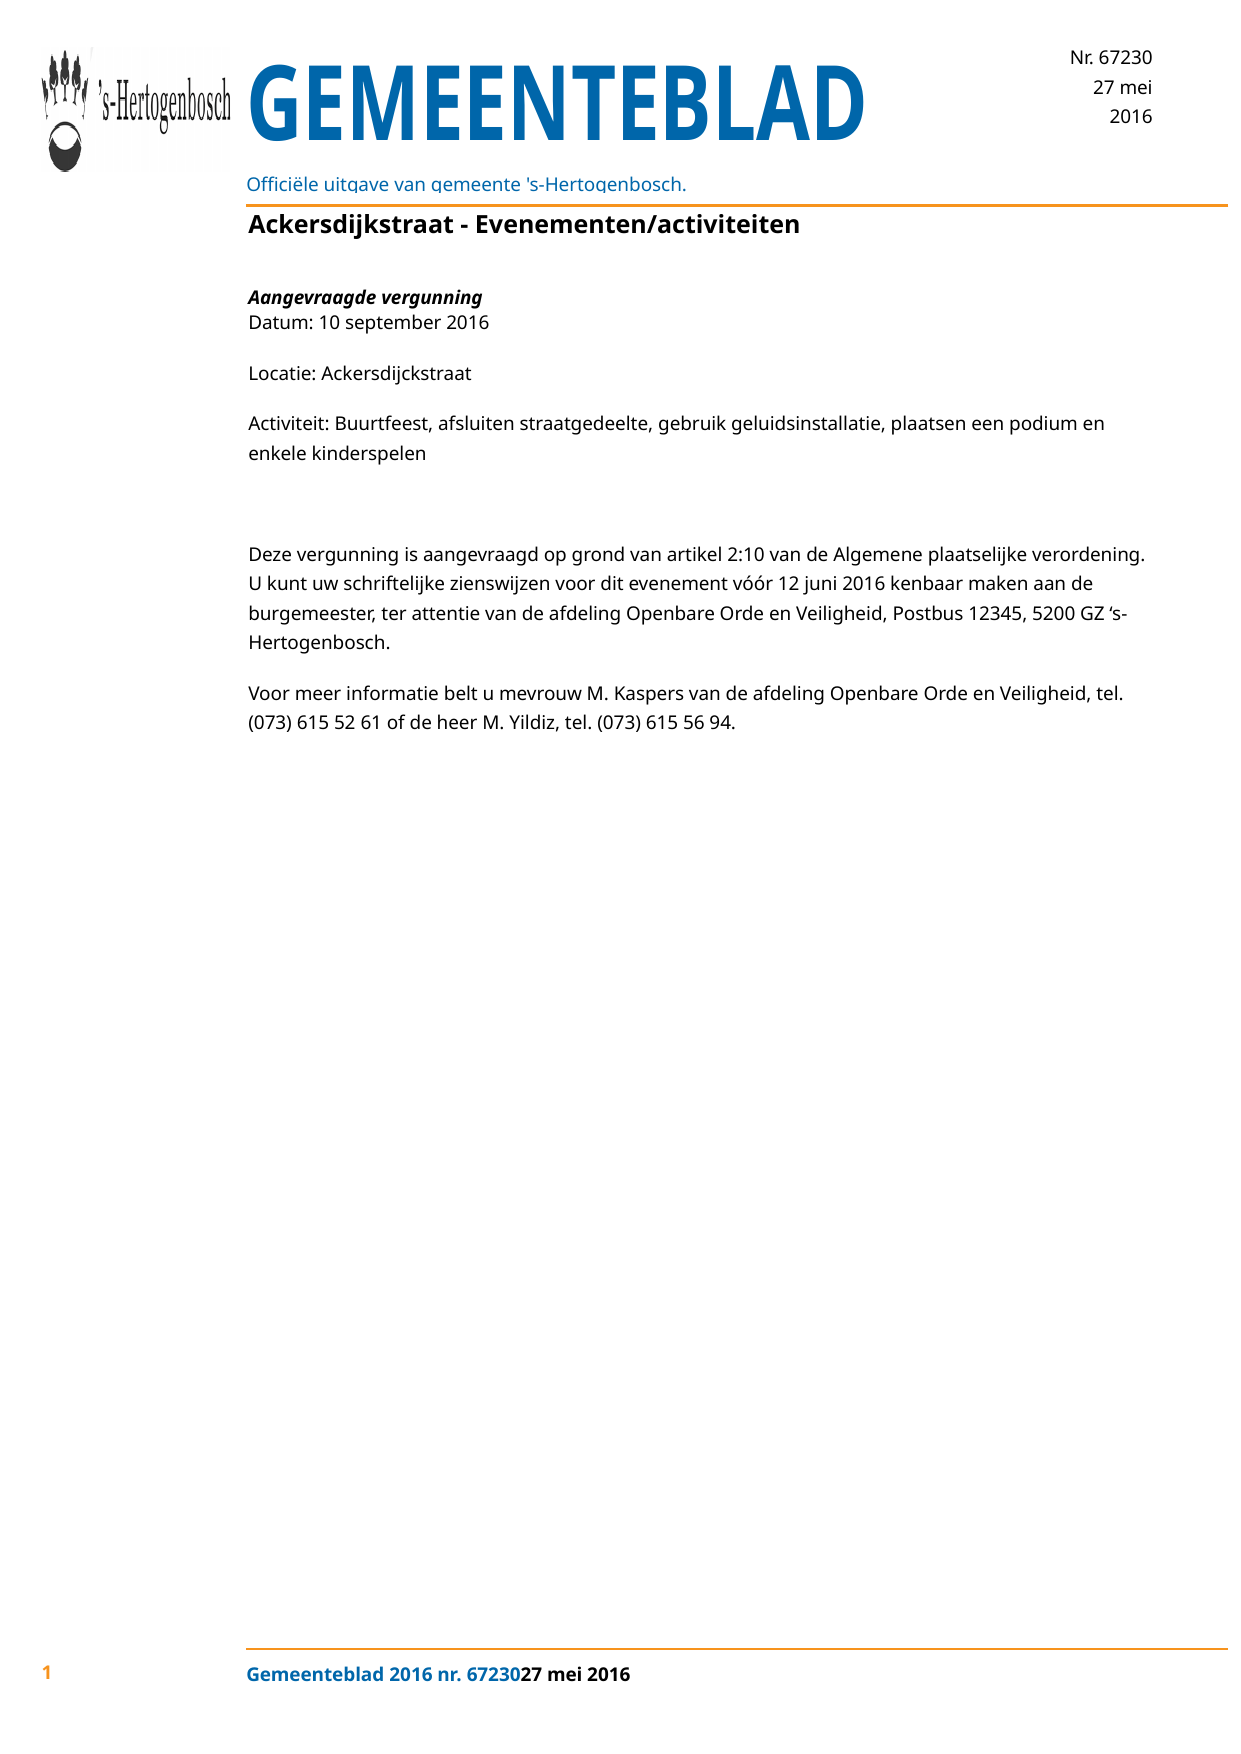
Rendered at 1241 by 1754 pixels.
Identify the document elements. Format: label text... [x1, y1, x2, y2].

text Locatie: Ackersdijckstraat [248, 360, 1152, 386]
text Voor meer informatie belt u mevrouw M. Kaspers van de afdeling Openbare Orde en Veiligheid, tel. (073) 615 52 61 of de heer M. Yildiz, tel. (073) 615 56 94. [248, 680, 1152, 735]
text Deze vergunning is aangevraagd op grond van artikel 2:10 van de Algemene plaatselijke verordening. U kunt uw schriftelijke zienswijzen voor dit evenement vóór 12 juni 2016 kenbaar maken aan de burgemeester, ter attentie van de afdeling Openbare Orde en Veiligheid, Postbus 12345, 5200 GZ ‘s-Hertogenbosch. [248, 541, 1152, 655]
text Ackersdijkstraat - Evenementen/activiteiten [248, 207, 1152, 241]
text Datum: 10 september 2016 [248, 309, 1152, 335]
picture [41, 47, 231, 172]
text Activiteit: Buurtfeest, afsluiten straatgedeelte, gebruik geluidsinstallatie, plaatsen een podium en enkele kinderspelen [248, 410, 1152, 466]
text Aangevraagde vergunning [248, 284, 1152, 309]
